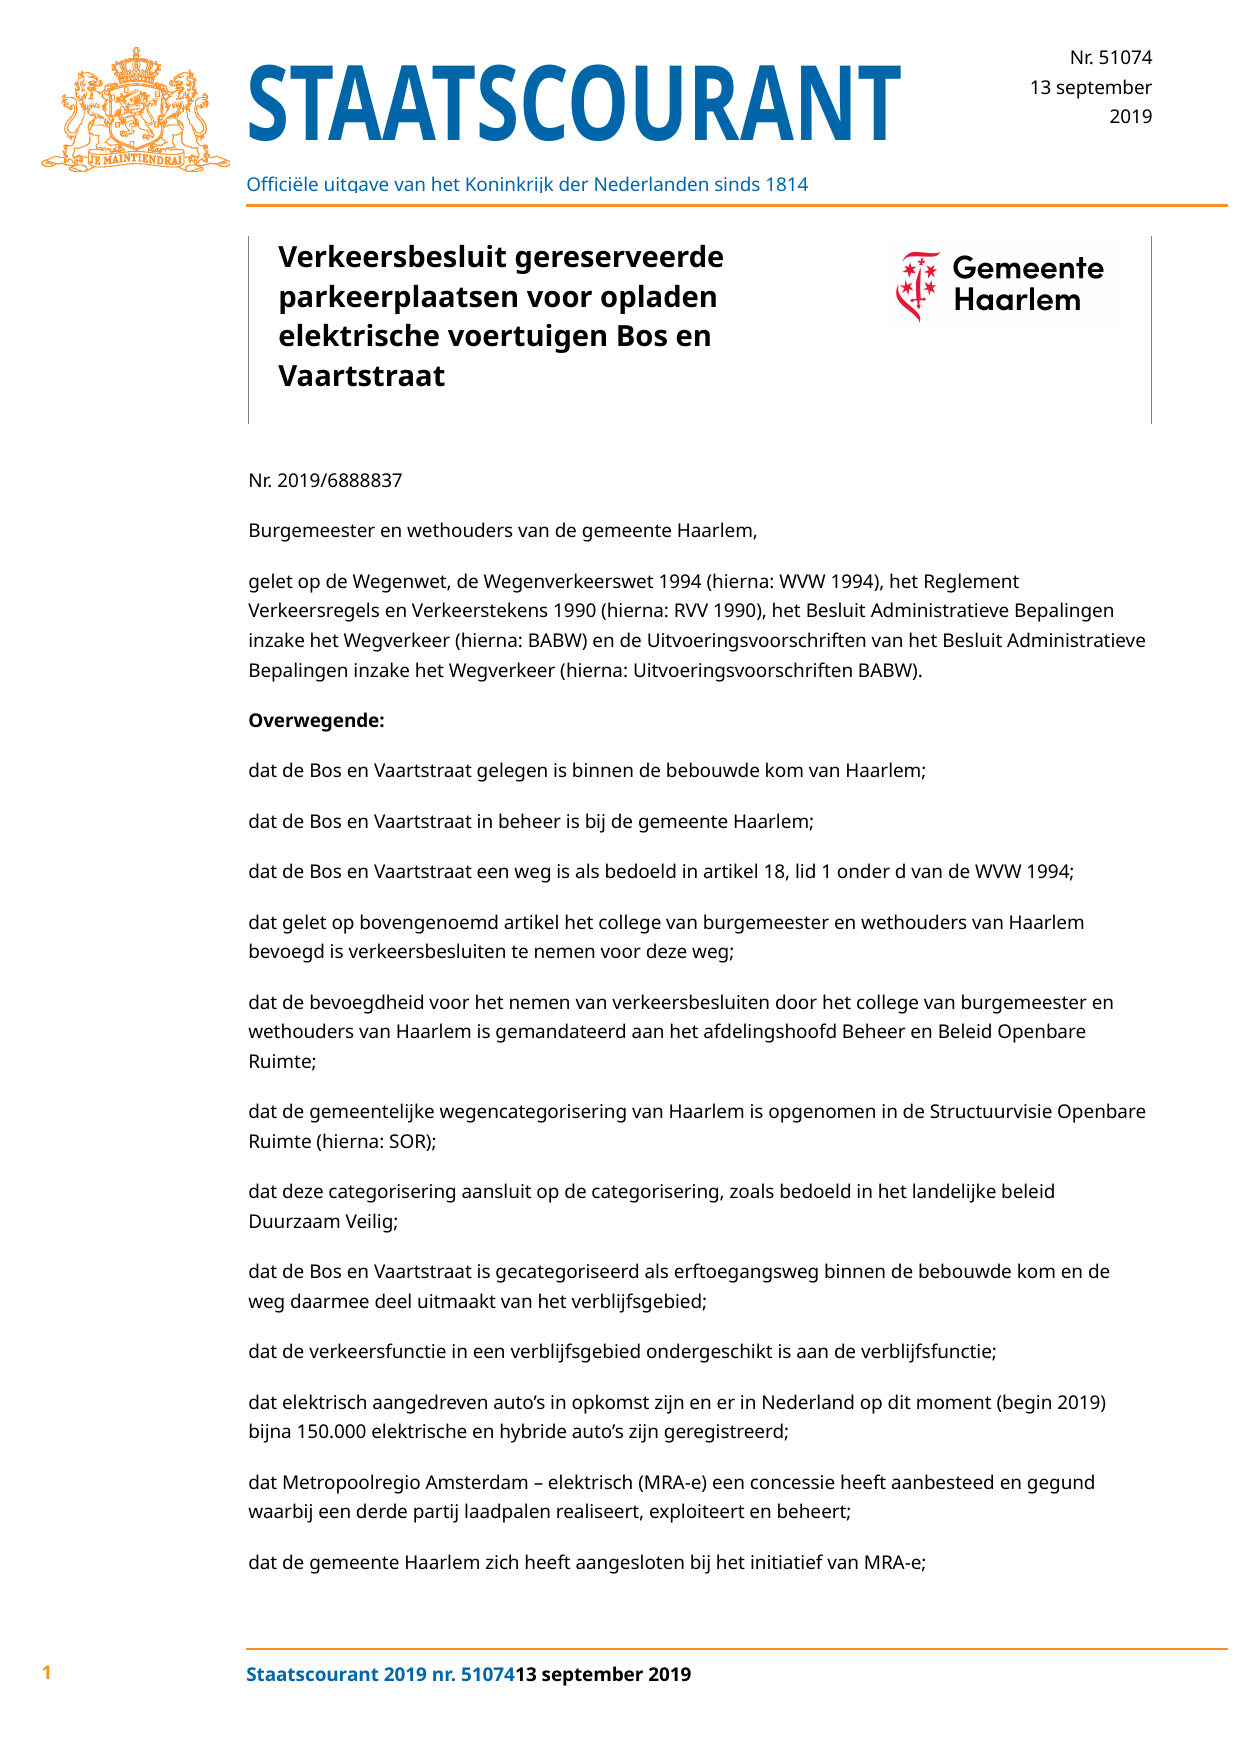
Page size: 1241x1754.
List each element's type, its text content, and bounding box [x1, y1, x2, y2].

text dat de gemeente Haarlem zich heeft aangesloten bij het initiatief van MRA-e; [248, 1549, 1152, 1575]
text dat de Bos en Vaartstraat gelegen is binnen de bebouwde kom van Haarlem; [248, 758, 1152, 783]
text Overwegende: [248, 707, 1152, 733]
table_header Verkeersbesluit gereserveerde parkeerplaatsen voor opladen elektrische voertuigen Bos en Vaartstraat [249, 236, 850, 424]
text dat de Bos en Vaartstraat een weg is als bedoeld in artikel 18, lid 1 onder d van de WVW 1994; [248, 858, 1152, 884]
picture [882, 236, 1119, 331]
text Burgemeester en wethouders van de gemeente Haarlem, [248, 518, 1152, 543]
text dat de gemeentelijke wegencategorisering van Haarlem is opgenomen in de Structuurvisie Openbare Ruimte (hierna: SOR); [248, 1098, 1152, 1154]
text dat de bevoegdheid voor het nemen van verkeersbesluiten door het college van burgemeester en wethouders van Haarlem is gemandateerd aan het afdelingshoofd Beheer en Beleid Openbare Ruimte; [248, 989, 1152, 1074]
text Nr. 2019/6888837 [248, 467, 1152, 493]
picture [41, 47, 231, 172]
text dat de Bos en Vaartstraat is gecategoriseerd als erftoegangsweg binnen de bebouwde kom en de weg daarmee deel uitmaakt van het verblijfsgebied; [248, 1258, 1152, 1314]
text dat de Bos en Vaartstraat in beheer is bij de gemeente Haarlem; [248, 808, 1152, 834]
text dat gelet op bovengenoemd artikel het college van burgemeester en wethouders van Haarlem bevoegd is verkeersbesluiten te nemen voor deze weg; [248, 909, 1152, 964]
text dat deze categorisering aansluit op de categorisering, zoals bedoeld in het landelijke beleid Duurzaam Veilig; [248, 1178, 1152, 1234]
table_header [850, 236, 1151, 424]
text dat Metropoolregio Amsterdam – elektrisch (MRA-e) een concessie heeft aanbesteed en gegund waarbij een derde partij laadpalen realiseert, exploiteert en beheert; [248, 1469, 1152, 1524]
text dat de verkeersfunctie in een verblijfsgebied ondergeschikt is aan de verblijfsfunctie; [248, 1338, 1152, 1364]
text gelet op de Wegenwet, de Wegenverkeerswet 1994 (hierna: WVW 1994), het Reglement Verkeersregels en Verkeerstekens 1990 (hierna: RVV 1990), het Besluit Administratieve Bepalingen inzake het Wegverkeer (hierna: BABW) en de Uitvoeringsvoorschriften van het Besluit Administratieve Bepalingen inzake het Wegverkeer (hierna: Uitvoeringsvoorschriften BABW). [248, 568, 1152, 683]
text dat elektrisch aangedreven auto’s in opkomst zijn en er in Nederland op dit moment (begin 2019) bijna 150.000 elektrische en hybride auto’s zijn geregistreerd; [248, 1389, 1152, 1444]
